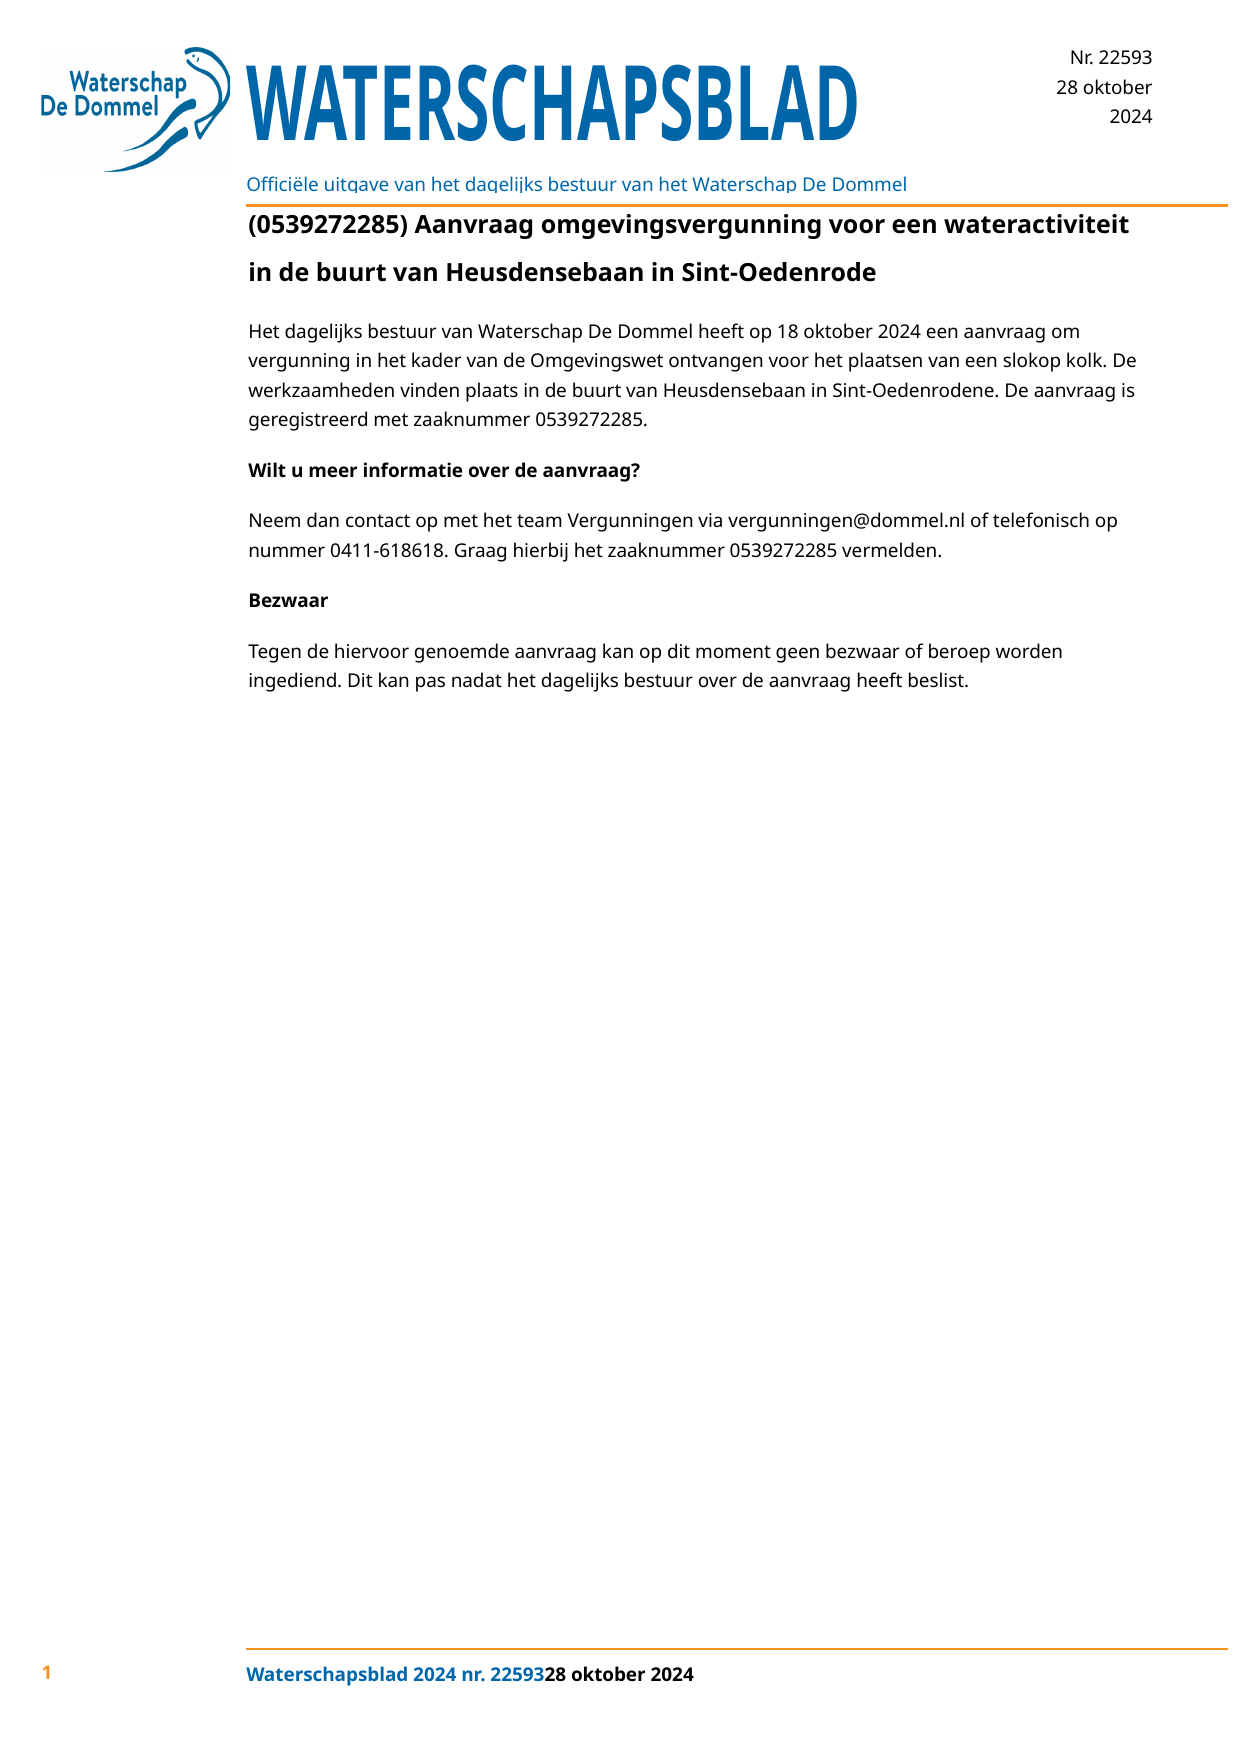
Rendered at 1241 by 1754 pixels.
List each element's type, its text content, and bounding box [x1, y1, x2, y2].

picture [204, 47, 231, 76]
text Het dagelijks bestuur van Waterschap De Dommel heeft op 18 oktober 2024 een aanvraag om vergunning in het kader van de Omgevingswet ontvangen voor het plaatsen van een slokop kolk. De werkzaamheden vinden plaats in de buurt van Heusdensebaan in Sint-Oedenrodene. De aanvraag is geregistreerd met zaaknummer 0539272285. [248, 318, 1152, 432]
text Tegen de hiervoor genoemde aanvraag kan op dit moment geen bezwaar of beroep worden ingediend. Dit kan pas nadat het dagelijks bestuur over de aanvraag heeft beslist. [248, 638, 1152, 693]
text Wilt u meer informatie over de aanvraag? [248, 457, 1152, 483]
picture [45, 99, 51, 111]
text Neem dan contact op met het team Vergunningen via vergunningen@dommel.nl of telefonisch op nummer 0411-618618. Graag hierbij het zaaknummer 0539272285 vermelden. [248, 507, 1152, 563]
text (0539272285) Aanvraag omgevingsvergunning voor een wateractiviteit in de buurt van Heusdensebaan in Sint-Oedenrode [248, 207, 1152, 288]
text Bezwaar [248, 587, 1152, 613]
picture [198, 118, 210, 131]
picture [41, 47, 231, 172]
